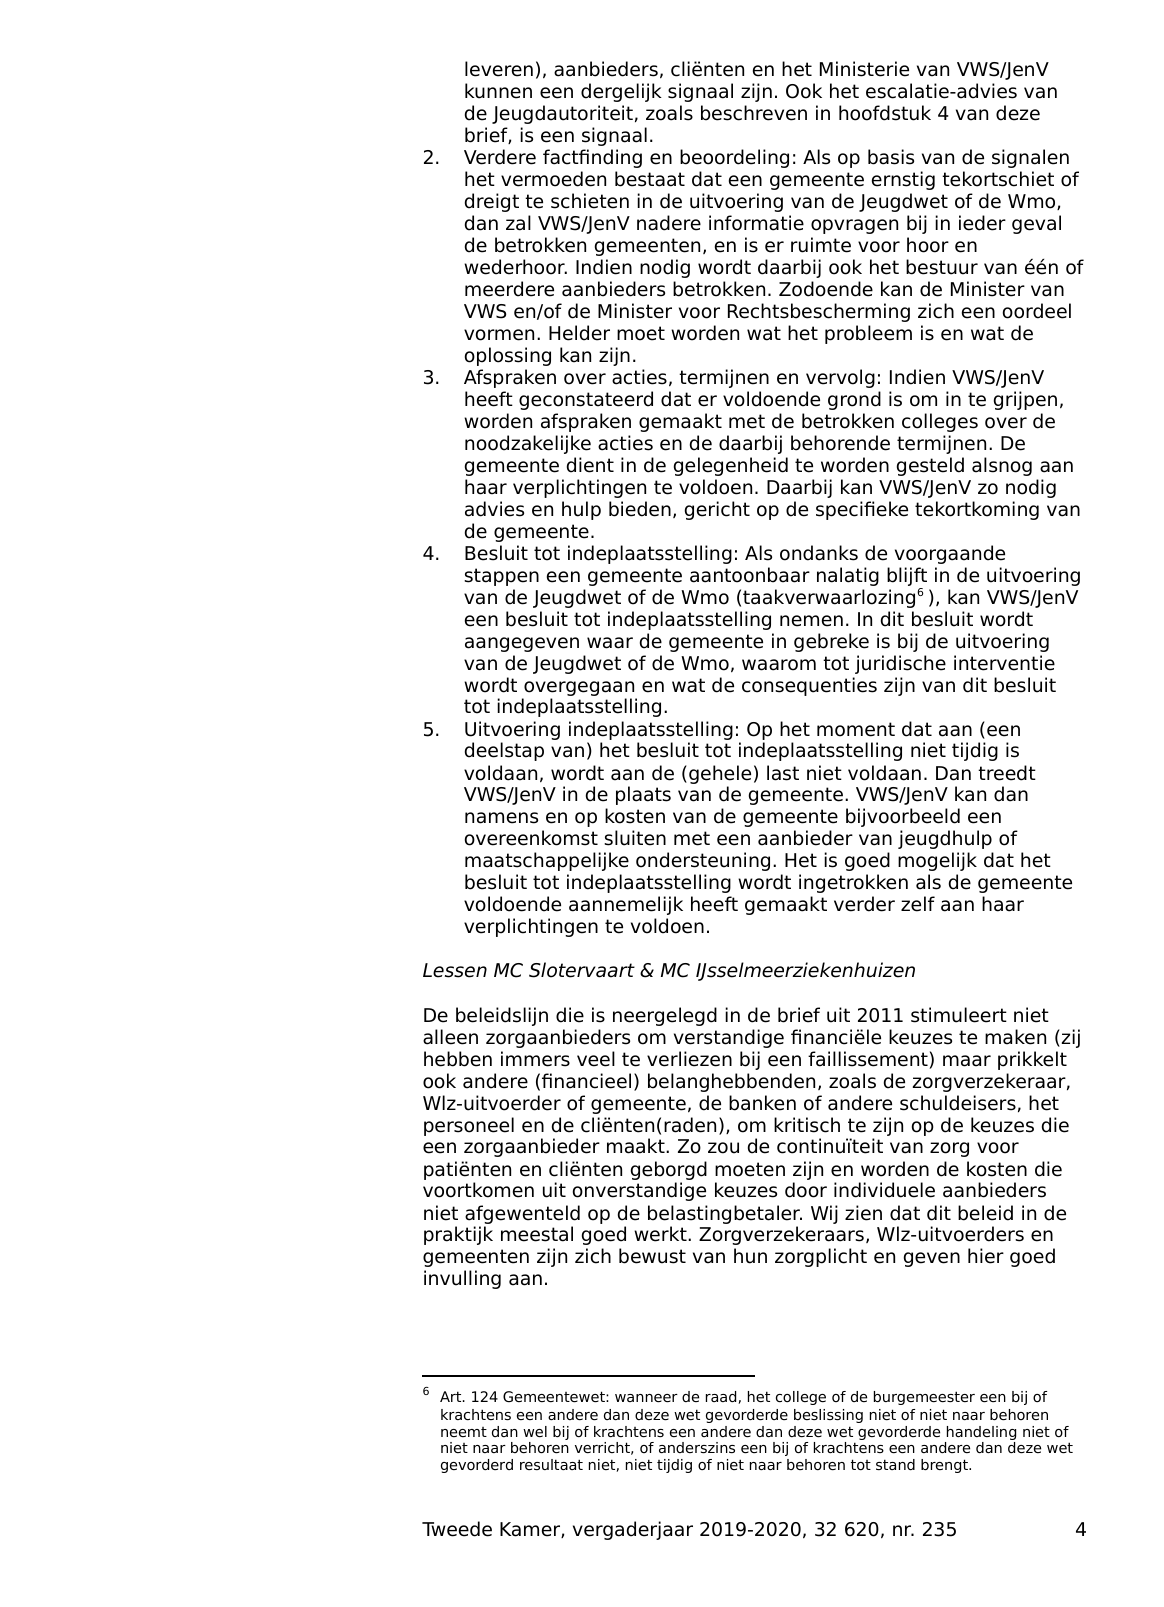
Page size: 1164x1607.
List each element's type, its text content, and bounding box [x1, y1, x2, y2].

text 2. Verdere factfinding en beoordeling: Als op basis van de signalen het vermoeden bestaat dat een gemeente ernstig tekortschiet of dreigt te schieten in de uitvoering van de Jeugdwet of de Wmo, dan zal VWS/JenV nadere informatie opvragen bij in ieder geval de betrokken gemeenten, en is er ruimte voor hoor en wederhoor. Indien nodig wordt daarbij ook het bestuur van één of meerdere aanbieders betrokken. Zodoende kan de Minister van VWS en/of de Minister voor Rechtsbescherming zich een oordeel vormen. Helder moet worden wat het probleem is en wat de oplossing kan zijn. [422, 147, 1087, 367]
text 5. Uitvoering indeplaatsstelling: Op het moment dat aan (een deelstap van) het besluit tot indeplaatsstelling niet tijdig is voldaan, wordt aan de (gehele) last niet voldaan. Dan treedt VWS/JenV in de plaats van de gemeente. VWS/JenV kan dan namens en op kosten van de gemeente bijvoorbeeld een overeenkomst sluiten met een aanbieder van jeugdhulp of maatschappelijke ondersteuning. Het is goed mogelijk dat het besluit tot indeplaatsstelling wordt ingetrokken als de gemeente voldoende aannemelijk heeft gemaakt verder zelf aan haar verplichtingen te voldoen. [422, 718, 1087, 938]
text 3. Afspraken over acties, termijnen en vervolg: Indien VWS/JenV heeft geconstateerd dat er voldoende grond is om in te grijpen, worden afspraken gemaakt met de betrokken colleges over de noodzakelijke acties en de daarbij behorende termijnen. De gemeente dient in de gelegenheid te worden gesteld alsnog aan haar verplichtingen te voldoen. Daarbij kan VWS/JenV zo nodig advies en hulp bieden, gericht op de specifieke tekortkoming van de gemeente. [422, 367, 1087, 543]
text 4. Besluit tot indeplaatsstelling: Als ondanks de voorgaande stappen een gemeente aantoonbaar nalatig blijft in de uitvoering van de Jeugdwet of de Wmo (taakverwaarlozing), kan VWS/JenV een besluit tot indeplaatsstelling nemen. In dit besluit wordt aangegeven waar de gemeente in gebreke is bij de uitvoering van de Jeugdwet of de Wmo, waarom tot juridische interventie wordt overgegaan en wat de consequenties zijn van dit besluit tot indeplaatsstelling. [422, 543, 1087, 718]
text Art. 124 Gemeentewet: wanneer de raad, het college of de burgemeester een bij of krachtens een andere dan deze wet gevorderde beslissing niet of niet naar behoren neemt dan wel bij of krachtens een andere dan deze wet gevorderde handeling niet of niet naar behoren verricht, of anderszins een bij of krachtens een andere dan deze wet gevorderd resultaat niet, niet tijdig of niet naar behoren tot stand brengt. [422, 1385, 1087, 1474]
text De beleidslijn die is neergelegd in de brief uit 2011 stimuleert niet alleen zorgaanbieders om verstandige financiële keuzes te maken (zij hebben immers veel te verliezen bij een faillissement) maar prikkelt ook andere (financieel) belanghebbenden, zoals de zorgverzekeraar, Wlz-uitvoerder of gemeente, de banken of andere schuldeisers, het personeel en de cliënten(raden), om kritisch te zijn op de keuzes die een zorgaanbieder maakt. Zo zou de continuïteit van zorg voor patiënten en cliënten geborgd moeten zijn en worden de kosten die voortkomen uit onverstandige keuzes door individuele aanbieders niet afgewenteld op de belastingbetaler. Wij zien dat dit beleid in de praktijk meestal goed werkt. Zorgverzekeraars, Wlz-uitvoerders en gemeenten zijn zich bewust van hun zorgplicht en geven hier goed invulling aan. [422, 1004, 1087, 1290]
subtitle Lessen MC Slotervaart & MC IJsselmeerziekenhuizen [422, 960, 1087, 982]
text leveren), aanbieders, cliënten en het Ministerie van VWS/JenV kunnen een dergelijk signaal zijn. Ook het escalatie-advies van de Jeugdautoriteit, zoals beschreven in hoofdstuk 4 van deze brief, is een signaal. [422, 59, 1087, 147]
